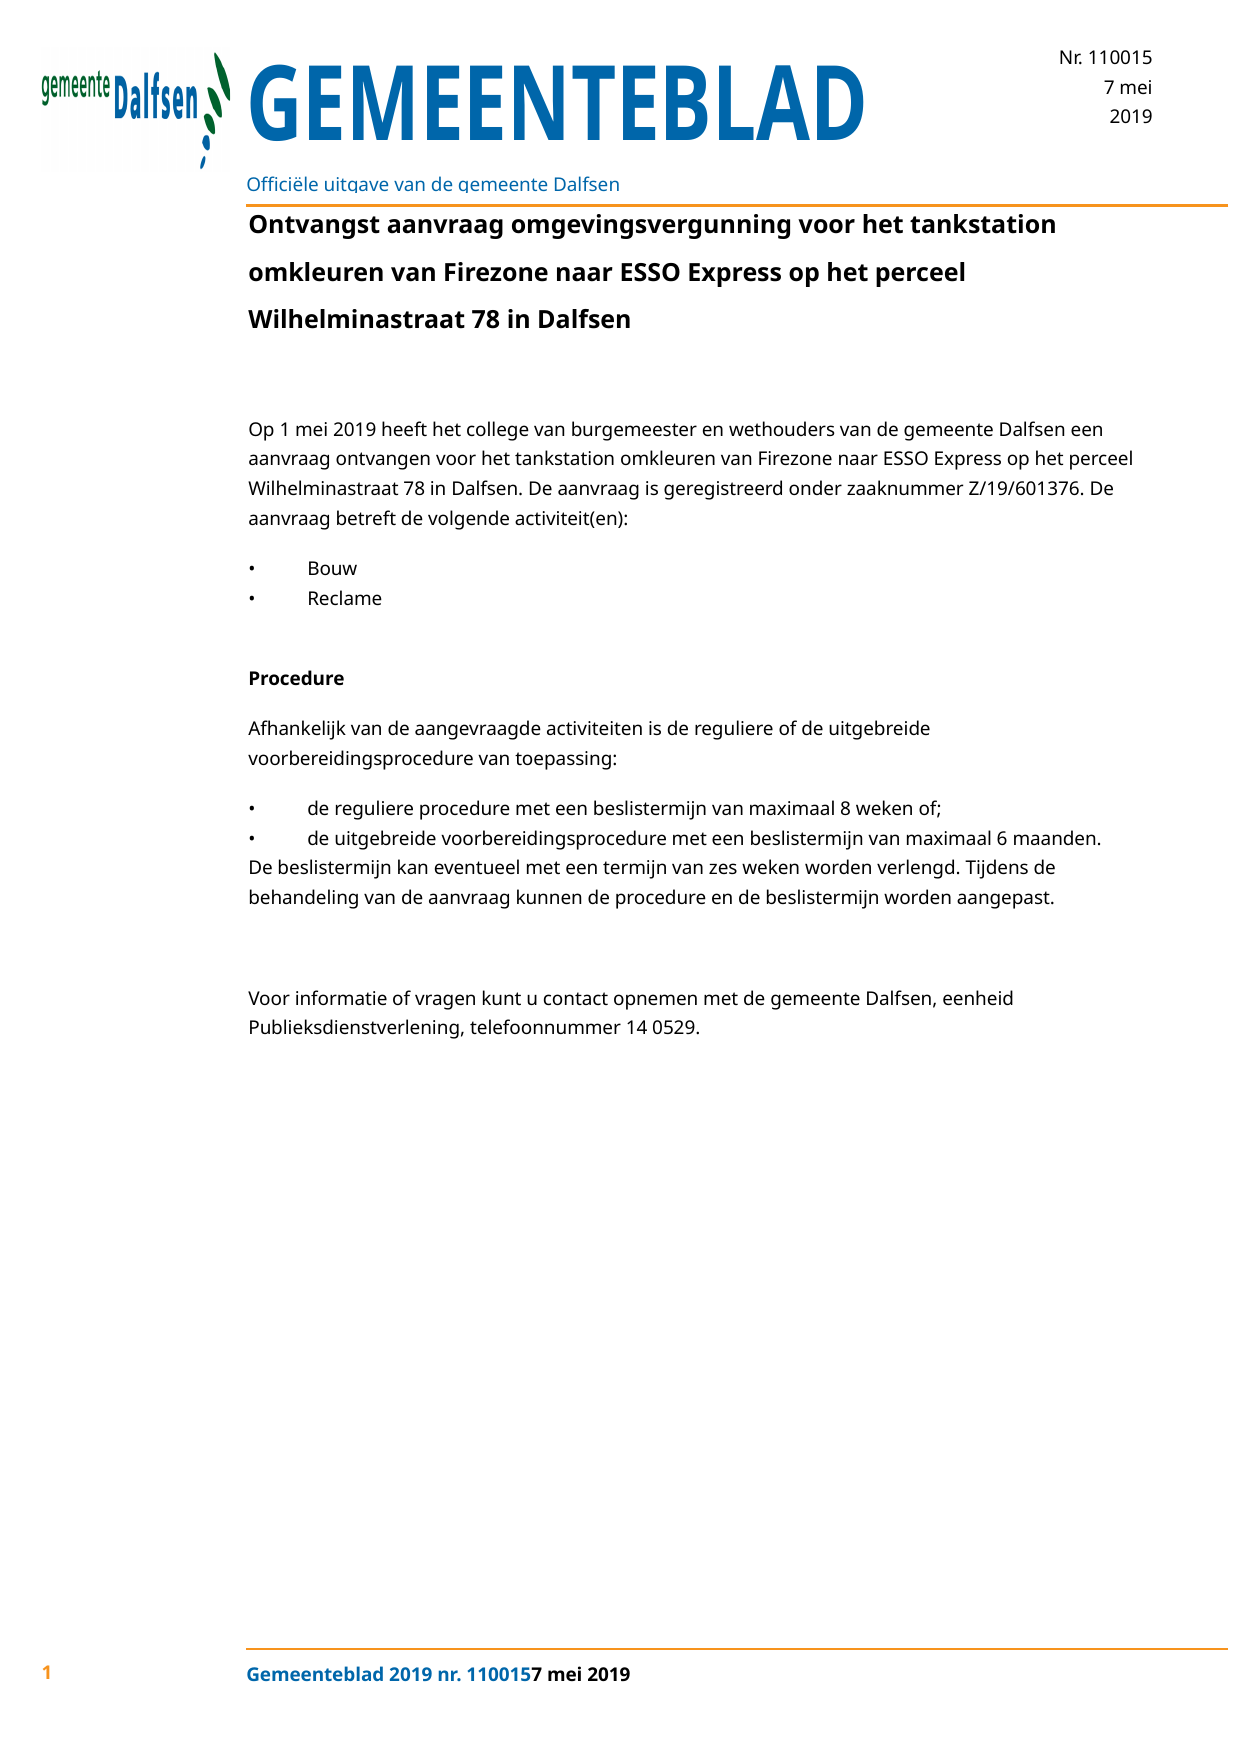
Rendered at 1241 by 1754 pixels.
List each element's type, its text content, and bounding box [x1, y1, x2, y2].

text Afhankelijk van de aangevraagde activiteiten is de reguliere of de uitgebreide voorbereidingsprocedure van toepassing: [248, 715, 1152, 770]
picture [41, 47, 231, 172]
list Reclame [248, 585, 1152, 610]
text Ontvangst aanvraag omgevingsvergunning voor het tankstation omkleuren van Firezone naar ESSO Express op het perceel Wilhelminastraat 78 in Dalfsen [248, 207, 1152, 336]
text De beslistermijn kan eventueel met een termijn van zes weken worden verlengd. Tijdens de behandeling van de aanvraag kunnen de procedure en de beslistermijn worden aangepast. [248, 854, 1152, 909]
text Op 1 mei 2019 heeft het college van burgemeester en wethouders van de gemeente Dalfsen een aanvraag ontvangen voor het tankstation omkleuren van Firezone naar ESSO Express op het perceel Wilhelminastraat 78 in Dalfsen. De aanvraag is geregistreerd onder zaaknummer Z/19/601376. De aanvraag betreft de volgende activiteit(en): [248, 416, 1152, 530]
list de reguliere procedure met een beslistermijn van maximaal 8 weken of; [248, 795, 1152, 821]
text Voor informatie of vragen kunt u contact opnemen met de gemeente Dalfsen, eenheid Publieksdienstverlening, telefoonnummer 14 0529. [248, 985, 1152, 1040]
text Procedure [248, 665, 1152, 690]
list Bouw [248, 555, 1152, 581]
list de uitgebreide voorbereidingsprocedure met een beslistermijn van maximaal 6 maanden. [248, 825, 1152, 850]
